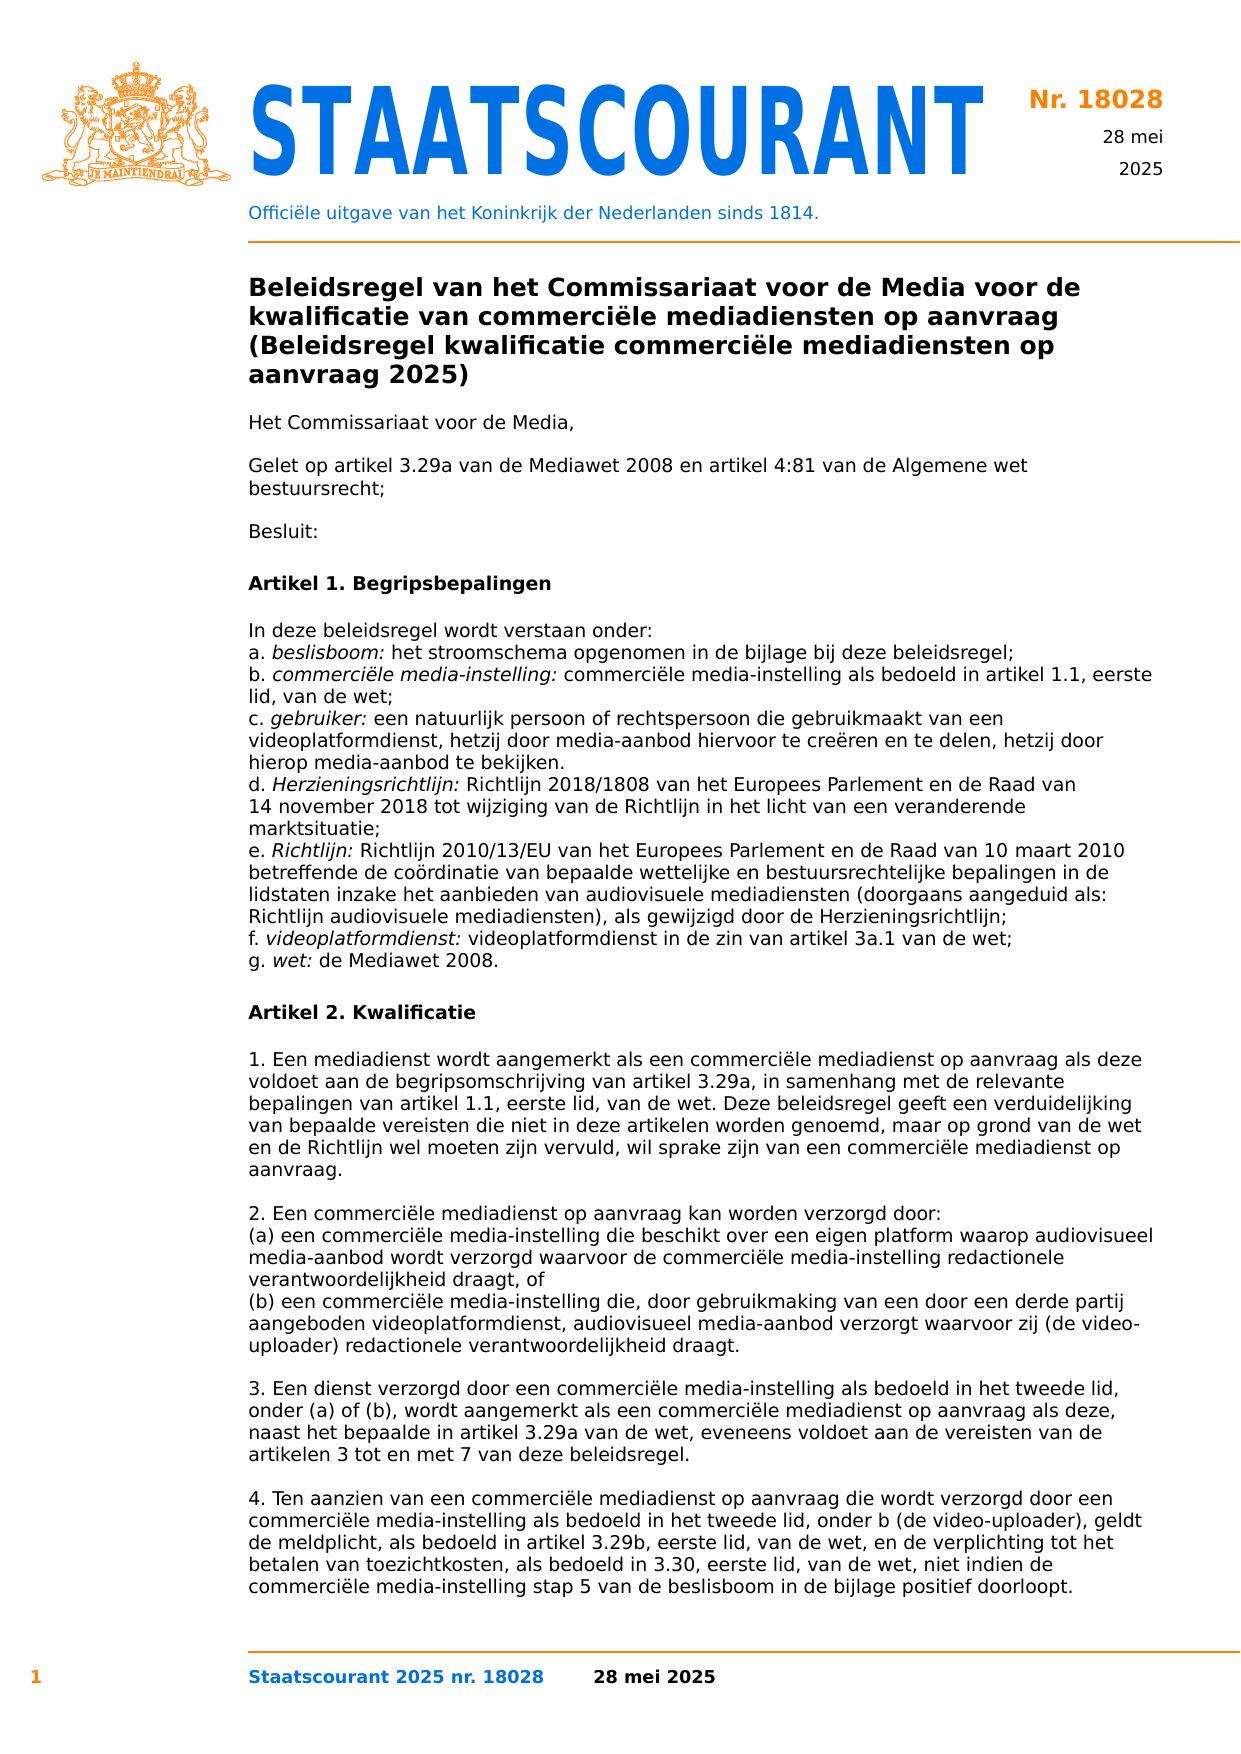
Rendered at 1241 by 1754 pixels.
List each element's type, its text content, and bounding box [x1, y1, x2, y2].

text c. gebruiker: een natuurlijk persoon of rechtspersoon die gebruikmaakt van een videoplatformdienst, hetzij door media-aanbod hiervoor te creëren en te delen, hetzij door hierop media-aanbod te bekijken. [248, 708, 1163, 774]
text d. Herzieningsrichtlijn: Richtlijn 2018/1808 van het Europees Parlement en de Raad van 14 november 2018 tot wijziging van de Richtlijn in het licht van een veranderende marktsituatie; [248, 774, 1163, 840]
text (a) een commerciële media-instelling die beschikt over een eigen platform waarop audiovisueel media-aanbod wordt verzorgd waarvoor de commerciële media-instelling redactionele verantwoordelijkheid draagt, of [248, 1224, 1163, 1291]
text a. beslisboom: het stroomschema opgenomen in de bijlage bij deze beleidsregel; [248, 642, 1163, 664]
text g. wet: de Mediawet 2008. [248, 950, 1163, 972]
text Besluit: [248, 521, 1163, 543]
subtitle Artikel 2. Kwalificatie [248, 1002, 1163, 1024]
text 4. Ten aanzien van een commerciële mediadienst op aanvraag die wordt verzorgd door een commerciële media-instelling als bedoeld in het tweede lid, onder b (de video-uploader), geldt de meldplicht, als bedoeld in artikel 3.29b, eerste lid, van de wet, en de verplichting tot het betalen van toezichtkosten, als bedoeld in 3.30, eerste lid, van de wet, niet indien de commerciële media-instelling stap 5 van de beslisboom in de bijlage positief doorloopt. [248, 1488, 1163, 1598]
text f. videoplatformdienst: videoplatformdienst in de zin van artikel 3a.1 van de wet; [248, 928, 1163, 950]
text 2. Een commerciële mediadienst op aanvraag kan worden verzorgd door: [248, 1203, 1163, 1224]
subtitle Beleidsregel van het Commissariaat voor de Media voor de kwalificatie van commerciële mediadiensten op aanvraag (Beleidsregel kwalificatie commerciële mediadiensten op aanvraag 2025) [248, 273, 1163, 390]
text Gelet op artikel 3.29a van de Mediawet 2008 en artikel 4:81 van de Algemene wet bestuursrecht; [248, 455, 1163, 499]
picture [41, 62, 231, 186]
table_cell Officiële uitgave van het Koninkrijk der Nederlanden sinds 1814. [248, 203, 1240, 241]
text In deze beleidsregel wordt verstaan onder: [248, 620, 1163, 642]
text (b) een commerciële media-instelling die, door gebruikmaking van een door een derde partij aangeboden videoplatformdienst, audiovisueel media-aanbod verzorgt waarvoor zij (de video-uploader) redactionele verantwoordelijkheid draagt. [248, 1291, 1163, 1356]
text b. commerciële media-instelling: commerciële media-instelling als bedoeld in artikel 1.1, eerste lid, van de wet; [248, 664, 1163, 708]
table_header [25, 62, 248, 241]
subtitle Artikel 1. Begripsbepalingen [248, 573, 1163, 595]
table_cell 2025 [998, 153, 1240, 203]
table_header Nr. 18028 [998, 62, 1240, 121]
text e. Richtlijn: Richtlijn 2010/13/EU van het Europees Parlement en de Raad van 10 maart 2010 betreffende de coördinatie van bepaalde wettelijke en bestuursrechtelijke bepalingen in de lidstaten inzake het aanbieden van audiovisuele mediadiensten (doorgaans aangeduid als: Richtlijn audiovisuele mediadiensten), als gewijzigd door de Herzieningsrichtlijn; [248, 840, 1163, 928]
table_header STAATSCOURANT [248, 62, 998, 203]
table_cell 28 mei [998, 121, 1240, 153]
text 1. Een mediadienst wordt aangemerkt als een commerciële mediadienst op aanvraag als deze voldoet aan de begripsomschrijving van artikel 3.29a, in samenhang met de relevante bepalingen van artikel 1.1, eerste lid, van de wet. Deze beleidsregel geeft een verduidelijking van bepaalde vereisten die niet in deze artikelen worden genoemd, maar op grond van de wet en de Richtlijn wel moeten zijn vervuld, wil sprake zijn van een commerciële mediadienst op aanvraag. [248, 1049, 1163, 1181]
text 3. Een dienst verzorgd door een commerciële media-instelling als bedoeld in het tweede lid, onder (a) of (b), wordt aangemerkt als een commerciële mediadienst op aanvraag als deze, naast het bepaalde in artikel 3.29a van de wet, eveneens voldoet aan de vereisten van de artikelen 3 tot en met 7 van deze beleidsregel. [248, 1378, 1163, 1466]
text Het Commissariaat voor de Media, [248, 412, 1163, 433]
